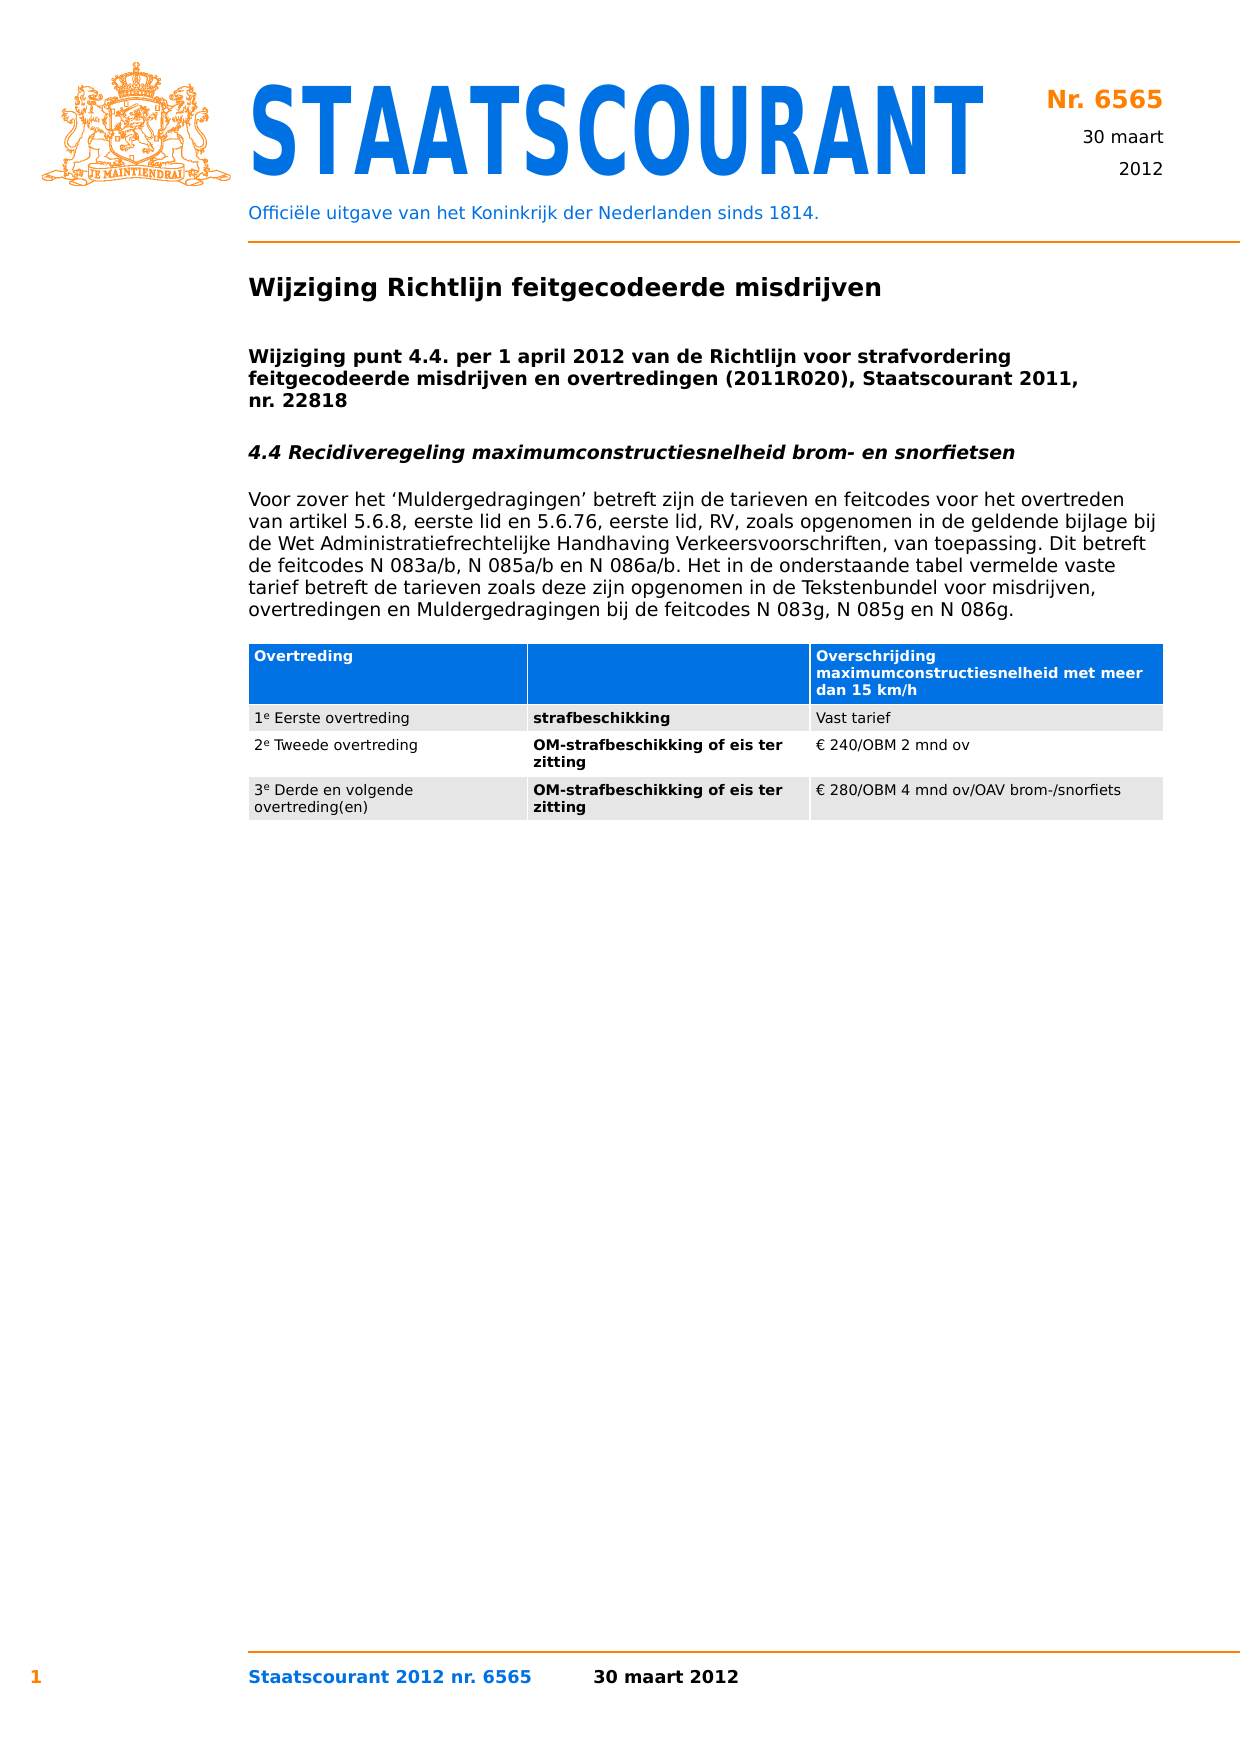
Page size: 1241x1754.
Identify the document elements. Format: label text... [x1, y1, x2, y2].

text Voor zover het ‘Muldergedragingen’ betreft zijn de tarieven en feitcodes voor het overtreden van artikel 5.6.8, eerste lid en 5.6.76, eerste lid, RV, zoals opgenomen in de geldende bijlage bij de Wet Administratiefrechtelijke Handhaving Verkeersvoorschriften, van toepassing. Dit betreft de feitcodes N 083a/b, N 085a/b en N 086a/b. Het in de onderstaande tabel vermelde vaste tarief betreft de tarieven zoals deze zijn opgenomen in de Tekstenbundel voor misdrijven, overtredingen en Muldergedragingen bij de feitcodes N 083g, N 085g en N 086g. [248, 489, 1163, 621]
table_header Nr. 6565 [998, 62, 1240, 121]
table_cell 2e Tweede overtreding [249, 733, 527, 776]
subtitle Wijziging Richtlijn feitgecodeerde misdrijven [248, 273, 1163, 302]
subtitle 4.4 Recidiveregeling maximumconstructiesnelheid brom- en snorfietsen [248, 442, 1163, 464]
table_cell Officiële uitgave van het Koninkrijk der Nederlanden sinds 1814. [248, 203, 1240, 241]
table_cell OM-strafbeschikking of eis ter zitting [528, 777, 809, 820]
subtitle Wijziging punt 4.4. per 1 april 2012 van de Richtlijn voor strafvordering feitgecodeerde misdrijven en overtredingen (2011R020), Staatscourant 2011, nr. 22818 [248, 346, 1163, 412]
table_cell € 280/OBM 4 mnd ov/OAV brom-/snorfiets [811, 777, 1163, 820]
table_cell Vast tarief [811, 705, 1163, 731]
picture [41, 62, 231, 186]
table_header [528, 644, 809, 704]
table_cell 3e Derde en volgende overtreding(en) [249, 777, 527, 820]
table_cell 1e Eerste overtreding [249, 705, 527, 731]
table_header Overschrijding maximumconstructiesnelheid met meer dan 15 km/h [811, 644, 1163, 704]
table_cell OM-strafbeschikking of eis ter zitting [528, 733, 809, 776]
table_header STAATSCOURANT [248, 62, 998, 203]
table_header Overtreding [249, 644, 527, 704]
table_header [25, 62, 248, 241]
table_cell € 240/OBM 2 mnd ov [811, 733, 1163, 776]
table_cell strafbeschikking [528, 705, 809, 731]
table_cell 2012 [998, 153, 1240, 203]
table_cell 30 maart [998, 121, 1240, 153]
